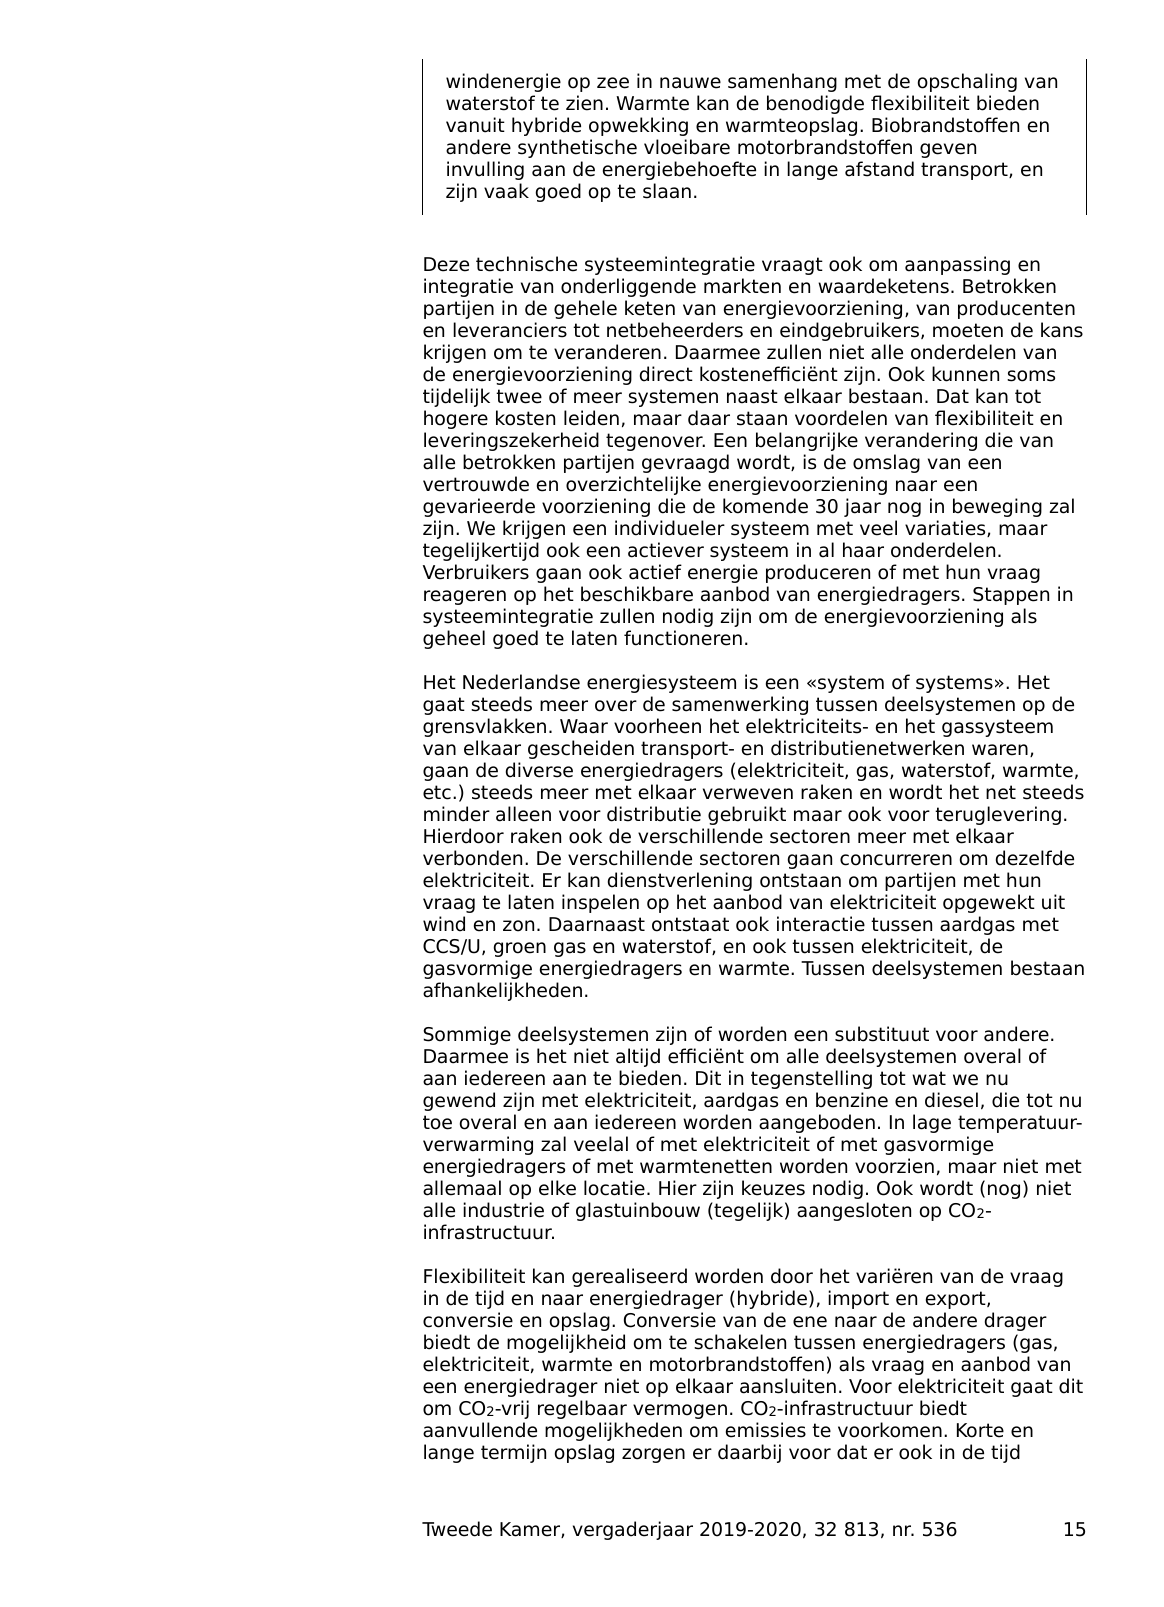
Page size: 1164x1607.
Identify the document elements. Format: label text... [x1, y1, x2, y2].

text Het Nederlandse energiesysteem is een «system of systems». Het gaat steeds meer over de samenwerking tussen deelsystemen op de grensvlakken. Waar voorheen het elektriciteits- en het gassysteem van elkaar gescheiden transport- en distributienetwerken waren, gaan de diverse energiedragers (elektriciteit, gas, waterstof, warmte, etc.) steeds meer met elkaar verweven raken en wordt het net steeds minder alleen voor distributie gebruikt maar ook voor teruglevering. Hierdoor raken ook de verschillende sectoren meer met elkaar verbonden. De verschillende sectoren gaan concurreren om dezelfde elektriciteit. Er kan dienstverlening ontstaan om partijen met hun vraag te laten inspelen op het aanbod van elektriciteit opgewekt uit wind en zon. Daarnaast ontstaat ook interactie tussen aardgas met CCS/U, groen gas en waterstof, en ook tussen elektriciteit, de gasvormige energiedragers en warmte. Tussen deelsystemen bestaan afhankelijkheden. [422, 672, 1087, 1002]
text Sommige deelsystemen zijn of worden een substituut voor andere. Daarmee is het niet altijd efficiënt om alle deelsystemen overal of aan iedereen aan te bieden. Dit in tegenstelling tot wat we nu gewend zijn met elektriciteit, aardgas en benzine en diesel, die tot nu toe overal en aan iedereen worden aangeboden. In lage temperatuur-verwarming zal veelal of met elektriciteit of met gasvormige energiedragers of met warmtenetten worden voorzien, maar niet met allemaal op elke locatie. Hier zijn keuzes nodig. Ook wordt (nog) niet alle industrie of glastuinbouw (tegelijk) aangesloten op CO2-infrastructuur. [422, 1024, 1087, 1244]
text Deze technische systeemintegratie vraagt ook om aanpassing en integratie van onderliggende markten en waardeketens. Betrokken partijen in de gehele keten van energievoorziening, van producenten en leveranciers tot netbeheerders en eindgebruikers, moeten de kans krijgen om te veranderen. Daarmee zullen niet alle onderdelen van de energievoorziening direct kostenefficiënt zijn. Ook kunnen soms tijdelijk twee of meer systemen naast elkaar bestaan. Dat kan tot hogere kosten leiden, maar daar staan voordelen van flexibiliteit en leveringszekerheid tegenover. Een belangrijke verandering die van alle betrokken partijen gevraagd wordt, is de omslag van een vertrouwde en overzichtelijke energievoorziening naar een gevarieerde voorziening die de komende 30 jaar nog in beweging zal zijn. We krijgen een individueler systeem met veel variaties, maar tegelijkertijd ook een actiever systeem in al haar onderdelen. Verbruikers gaan ook actief energie produceren of met hun vraag reageren op het beschikbare aanbod van energiedragers. Stappen in systeemintegratie zullen nodig zijn om de energievoorziening als geheel goed te laten functioneren. [422, 254, 1087, 650]
table_header windenergie op zee in nauwe samenhang met de opschaling van waterstof te zien. Warmte kan de benodigde flexibiliteit bieden vanuit hybride opwekking en warmteopslag. Biobrandstoffen en andere synthetische vloeibare motorbrandstoffen geven invulling aan de energiebehoefte in lange afstand transport, en zijn vaak goed op te slaan. [423, 59, 1086, 214]
text Flexibiliteit kan gerealiseerd worden door het variëren van de vraag in de tijd en naar energiedrager (hybride), import en export, conversie en opslag. Conversie van de ene naar de andere drager biedt de mogelijkheid om te schakelen tussen energiedragers (gas, elektriciteit, warmte en motorbrandstoffen) als vraag en aanbod van een energiedrager niet op elkaar aansluiten. Voor elektriciteit gaat dit om CO2-vrij regelbaar vermogen. CO2-infrastructuur biedt aanvullende mogelijkheden om emissies te voorkomen. Korte en lange termijn opslag zorgen er daarbij voor dat er ook in de tijd [422, 1266, 1087, 1464]
